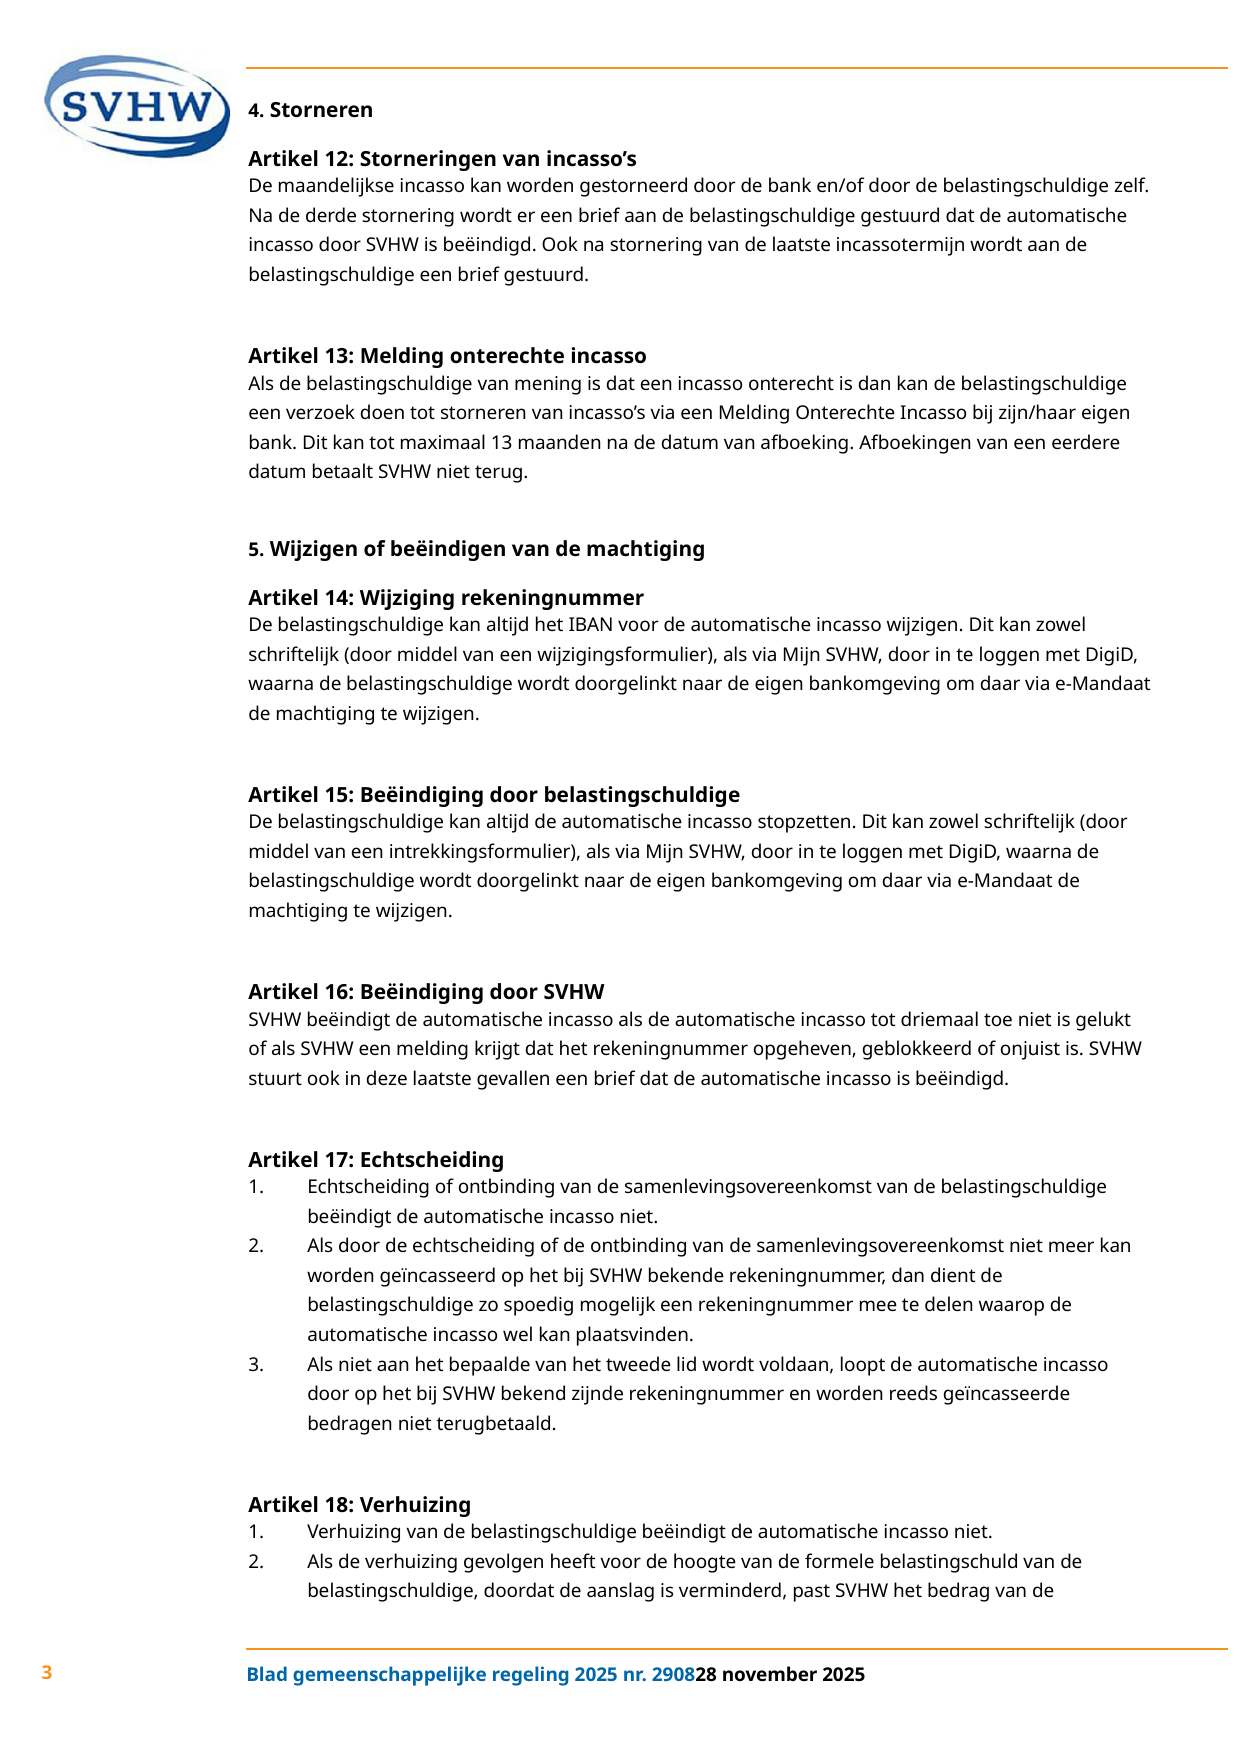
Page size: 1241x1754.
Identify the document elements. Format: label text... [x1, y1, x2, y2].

text 5. Wijzigen of beëindigen van de machtiging [248, 534, 1152, 562]
list Als niet aan het bepaalde van het tweede lid wordt voldaan, loopt de automatische incasso door op het bij SVHW bekend zijnde rekeningnummer en worden reeds geïncasseerde bedragen niet terugbetaald. [248, 1351, 1152, 1436]
text De belastingschuldige kan altijd het IBAN voor de automatische incasso wijzigen. Dit kan zowel schriftelijk (door middel van een wijzigingsformulier), als via Mijn SVHW, door in te loggen met DigiD, waarna de belastingschuldige wordt doorgelinkt naar de eigen bankomgeving om daar via e-Mandaat de machtiging te wijzigen. [248, 611, 1152, 726]
text Artikel 15: Beëindiging door belastingschuldige [248, 780, 1152, 808]
text Als de belastingschuldige van mening is dat een incasso onterecht is dan kan de belastingschuldige een verzoek doen tot storneren van incasso’s via een Melding Onterechte Incasso bij zijn/haar eigen bank. Dit kan tot maximaal 13 maanden na de datum van afboeking. Afboekingen van een eerdere datum betaalt SVHW niet terug. [248, 370, 1152, 484]
text De belastingschuldige kan altijd de automatische incasso stopzetten. Dit kan zowel schriftelijk (door middel van een intrekkingsformulier), als via Mijn SVHW, door in te loggen met DigiD, waarna de belastingschuldige wordt doorgelinkt naar de eigen bankomgeving om daar via e-Mandaat de machtiging te wijzigen. [248, 808, 1152, 923]
text Artikel 16: Beëindiging door SVHW [248, 977, 1152, 1006]
text SVHW beëindigt de automatische incasso als de automatische incasso tot driemaal toe niet is gelukt of als SVHW een melding krijgt dat het rekeningnummer opgeheven, geblokkeerd of onjuist is. SVHW stuurt ook in deze laatste gevallen een brief dat de automatische incasso is beëindigd. [248, 1006, 1152, 1091]
text Artikel 18: Verhuizing [248, 1490, 1152, 1518]
text Artikel 17: Echtscheiding [248, 1145, 1152, 1173]
list Echtscheiding of ontbinding van de samenlevingsovereenkomst van de belastingschuldige beëindigt de automatische incasso niet. [248, 1173, 1152, 1229]
list Als de verhuizing gevolgen heeft voor de hoogte van de formele belastingschuld van de belastingschuldige, doordat de aanslag is verminderd, past SVHW het bedrag van de [248, 1548, 1152, 1603]
picture [41, 47, 231, 172]
list Als door de echtscheiding of de ontbinding van de samenlevingsovereenkomst niet meer kan worden geïncasseerd op het bij SVHW bekende rekeningnummer, dan dient de belastingschuldige zo spoedig mogelijk een rekeningnummer mee te delen waarop de automatische incasso wel kan plaatsvinden. [248, 1232, 1152, 1347]
text Artikel 13: Melding onterechte incasso [248, 341, 1152, 370]
text 4. Storneren [248, 95, 1152, 123]
list Verhuizing van de belastingschuldige beëindigt de automatische incasso niet. [248, 1518, 1152, 1544]
text Artikel 12: Storneringen van incasso’s [248, 144, 1152, 172]
text De maandelijkse incasso kan worden gestorneerd door de bank en/of door de belastingschuldige zelf. Na de derde stornering wordt er een brief aan de belastingschuldige gestuurd dat de automatische incasso door SVHW is beëindigd. Ook na stornering van de laatste incassotermijn wordt aan de belastingschuldige een brief gestuurd. [248, 172, 1152, 287]
text Artikel 14: Wijziging rekeningnummer [248, 583, 1152, 611]
